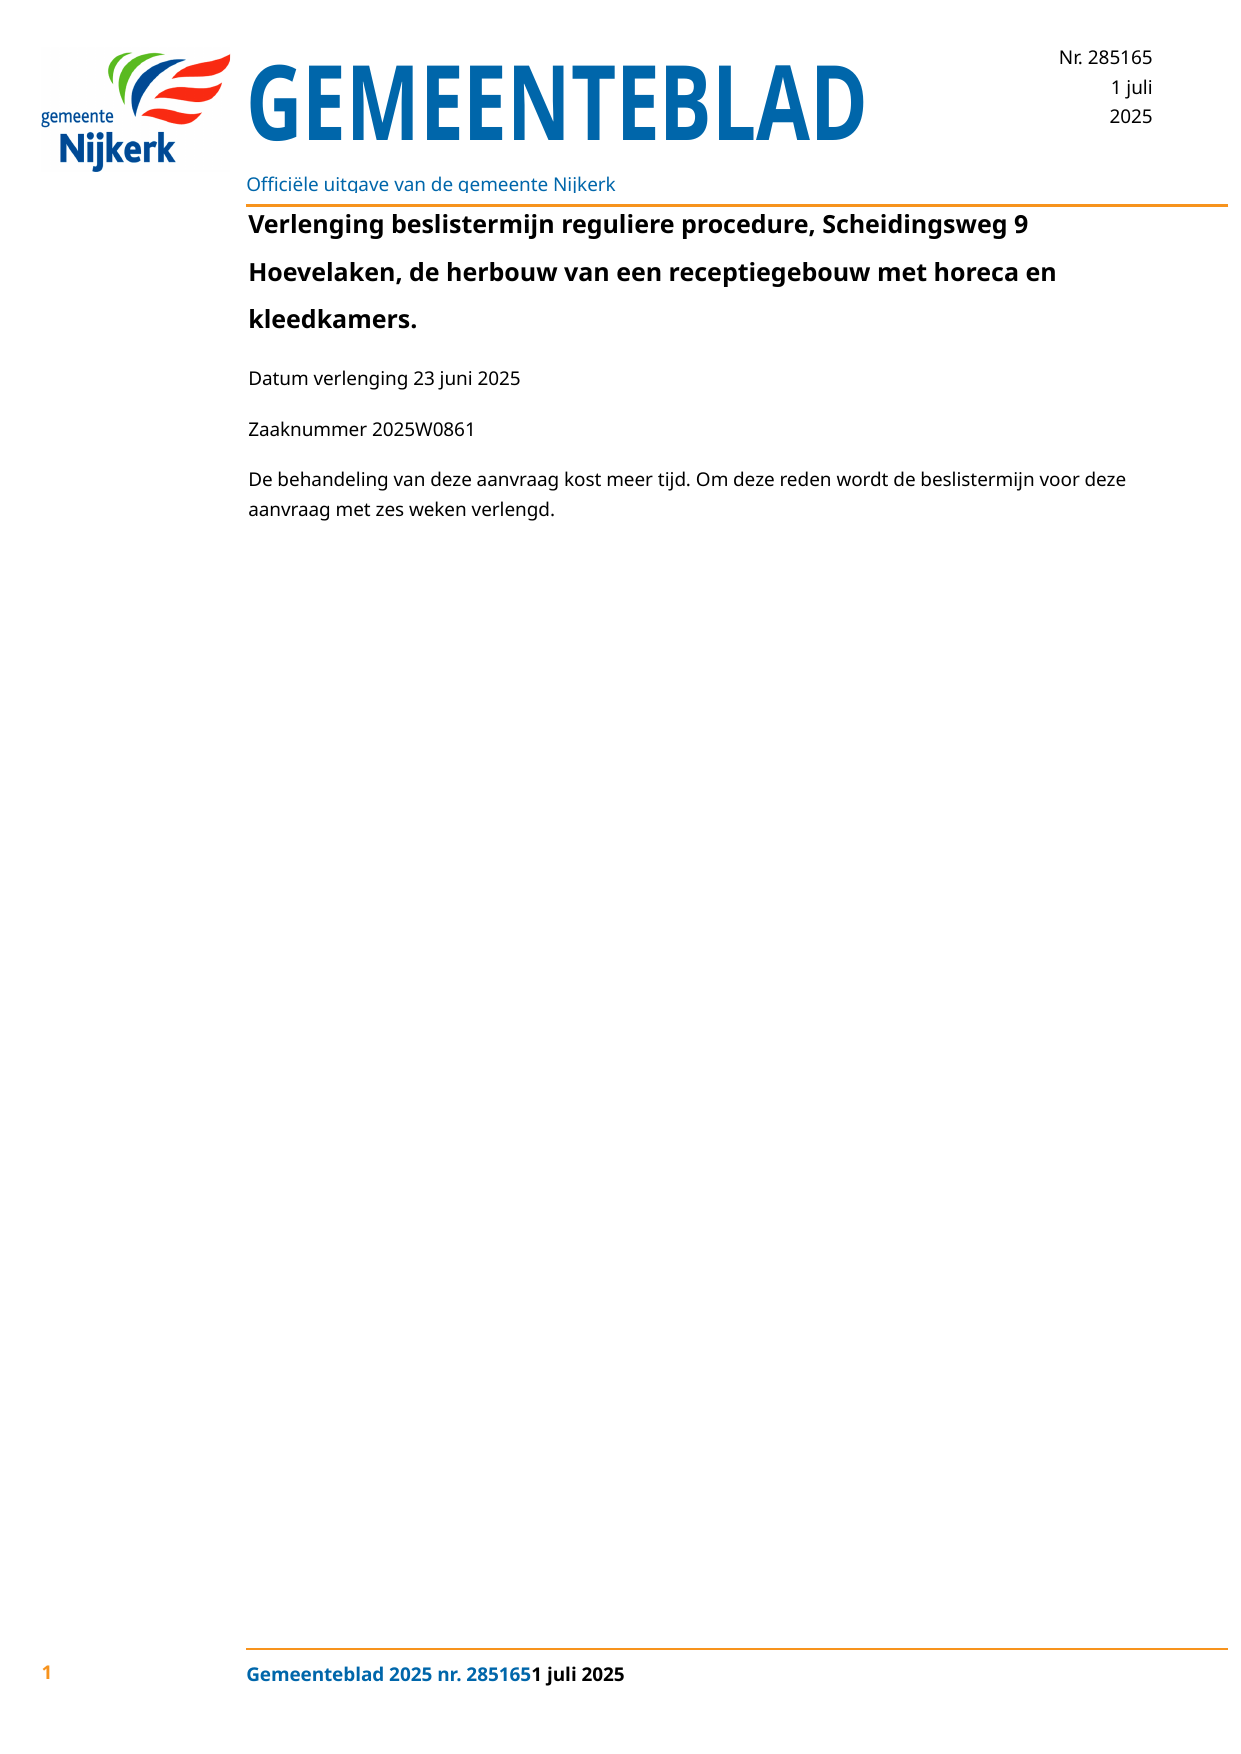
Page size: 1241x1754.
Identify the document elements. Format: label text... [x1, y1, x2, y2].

text Verlenging beslistermijn reguliere procedure, Scheidingsweg 9 Hoevelaken, de herbouw van een receptiegebouw met horeca en kleedkamers. [248, 207, 1152, 336]
picture [41, 47, 231, 172]
text Zaaknummer 2025W0861 [248, 416, 1152, 442]
text Datum verlenging 23 juni 2025 [248, 366, 1152, 391]
text De behandeling van deze aanvraag kost meer tijd. Om deze reden wordt de beslistermijn voor deze aanvraag met zes weken verlengd. [248, 466, 1152, 522]
